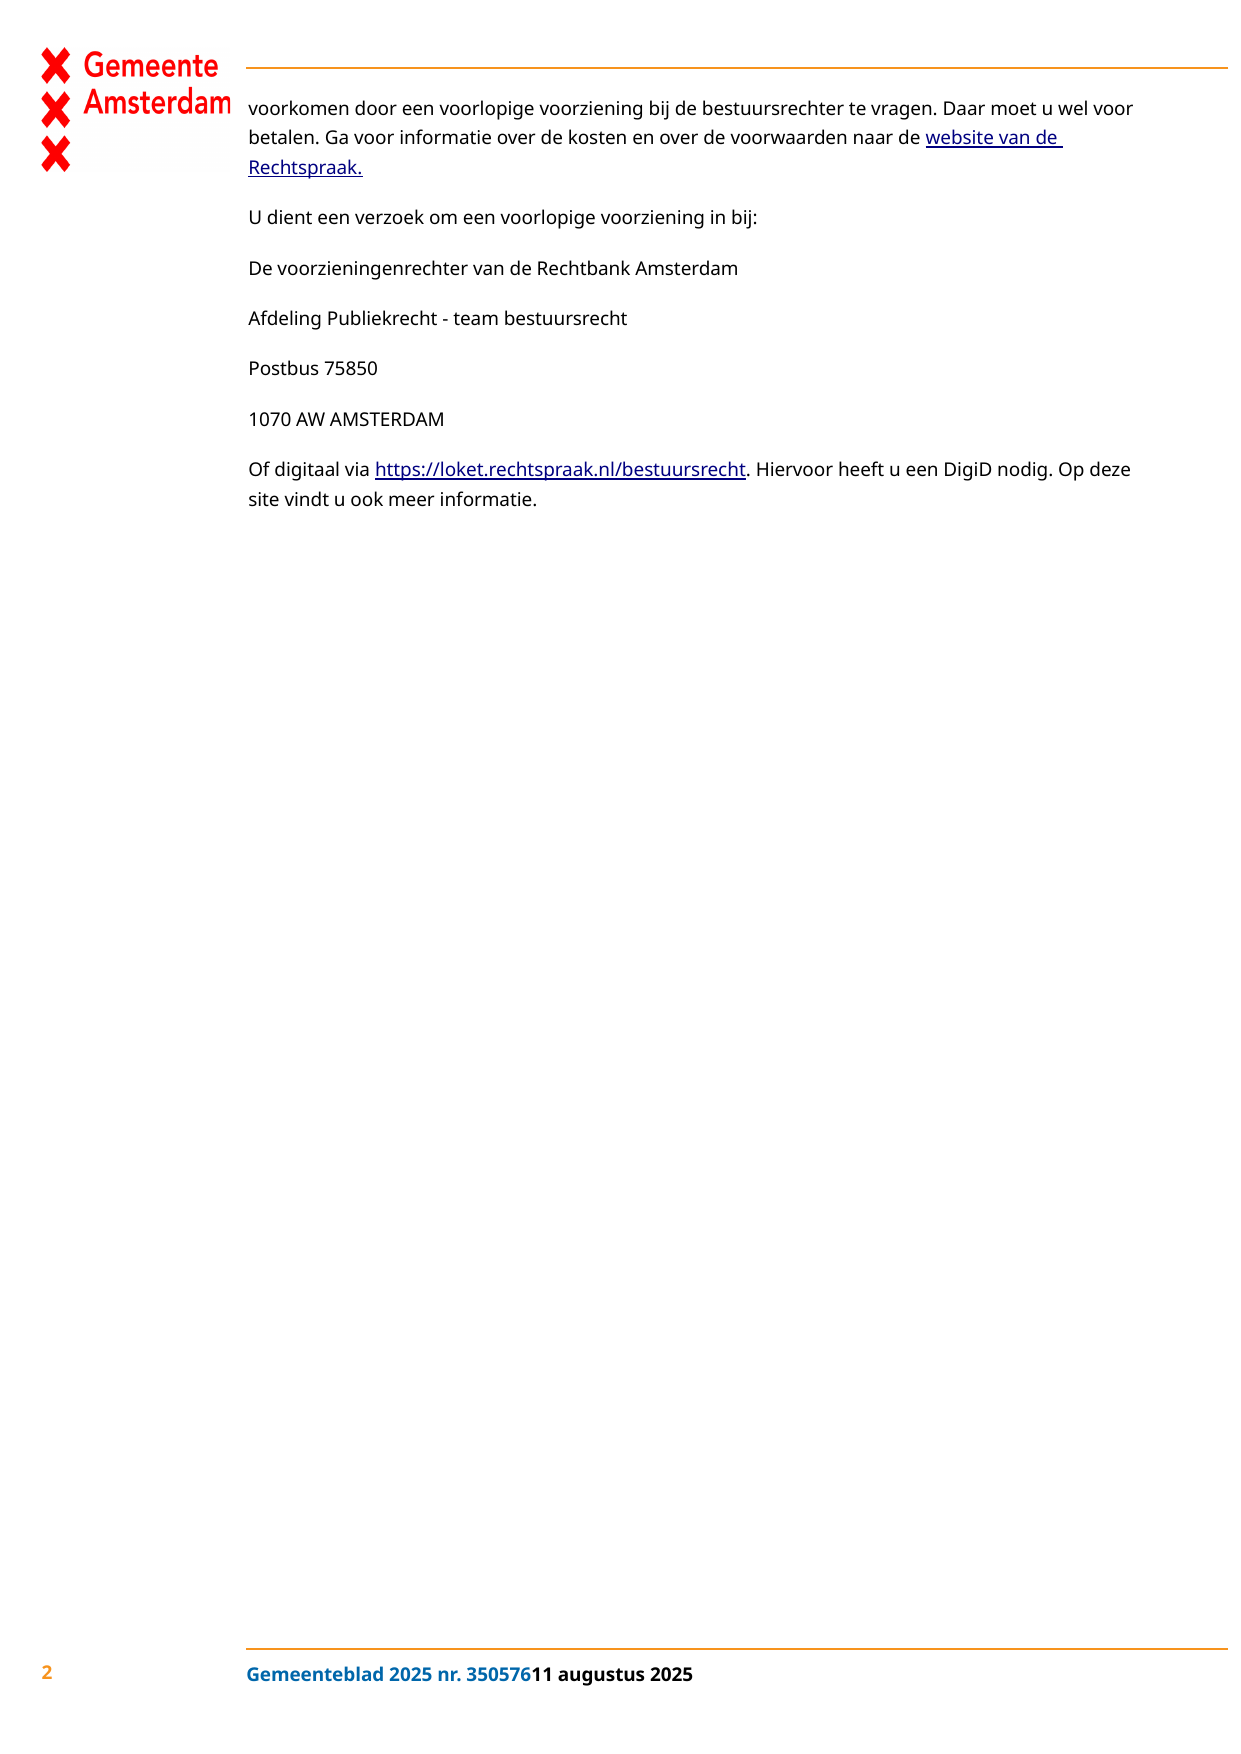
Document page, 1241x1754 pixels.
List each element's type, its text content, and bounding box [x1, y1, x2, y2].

text De voorzieningenrechter van de Rechtbank Amsterdam [248, 255, 1152, 281]
text U dient een verzoek om een voorlopige voorziening in bij: [248, 204, 1152, 230]
text voorkomen door een voorlopige voorziening bij de bestuursrechter te vragen. Daar moet u wel voor betalen. Ga voor informatie over de kosten en over de voorwaarden naar de website van de Rechtspraak. [248, 95, 1152, 180]
text Of digitaal via https://loket.rechtspraak.nl/bestuursrecht. Hiervoor heeft u een DigiD nodig. Op deze site vindt u ook meer informatie. [248, 456, 1152, 512]
text Postbus 75850 [248, 356, 1152, 381]
text 1070 AW AMSTERDAM [248, 406, 1152, 432]
picture [41, 47, 231, 172]
text Afdeling Publiekrecht - team bestuursrecht [248, 305, 1152, 331]
